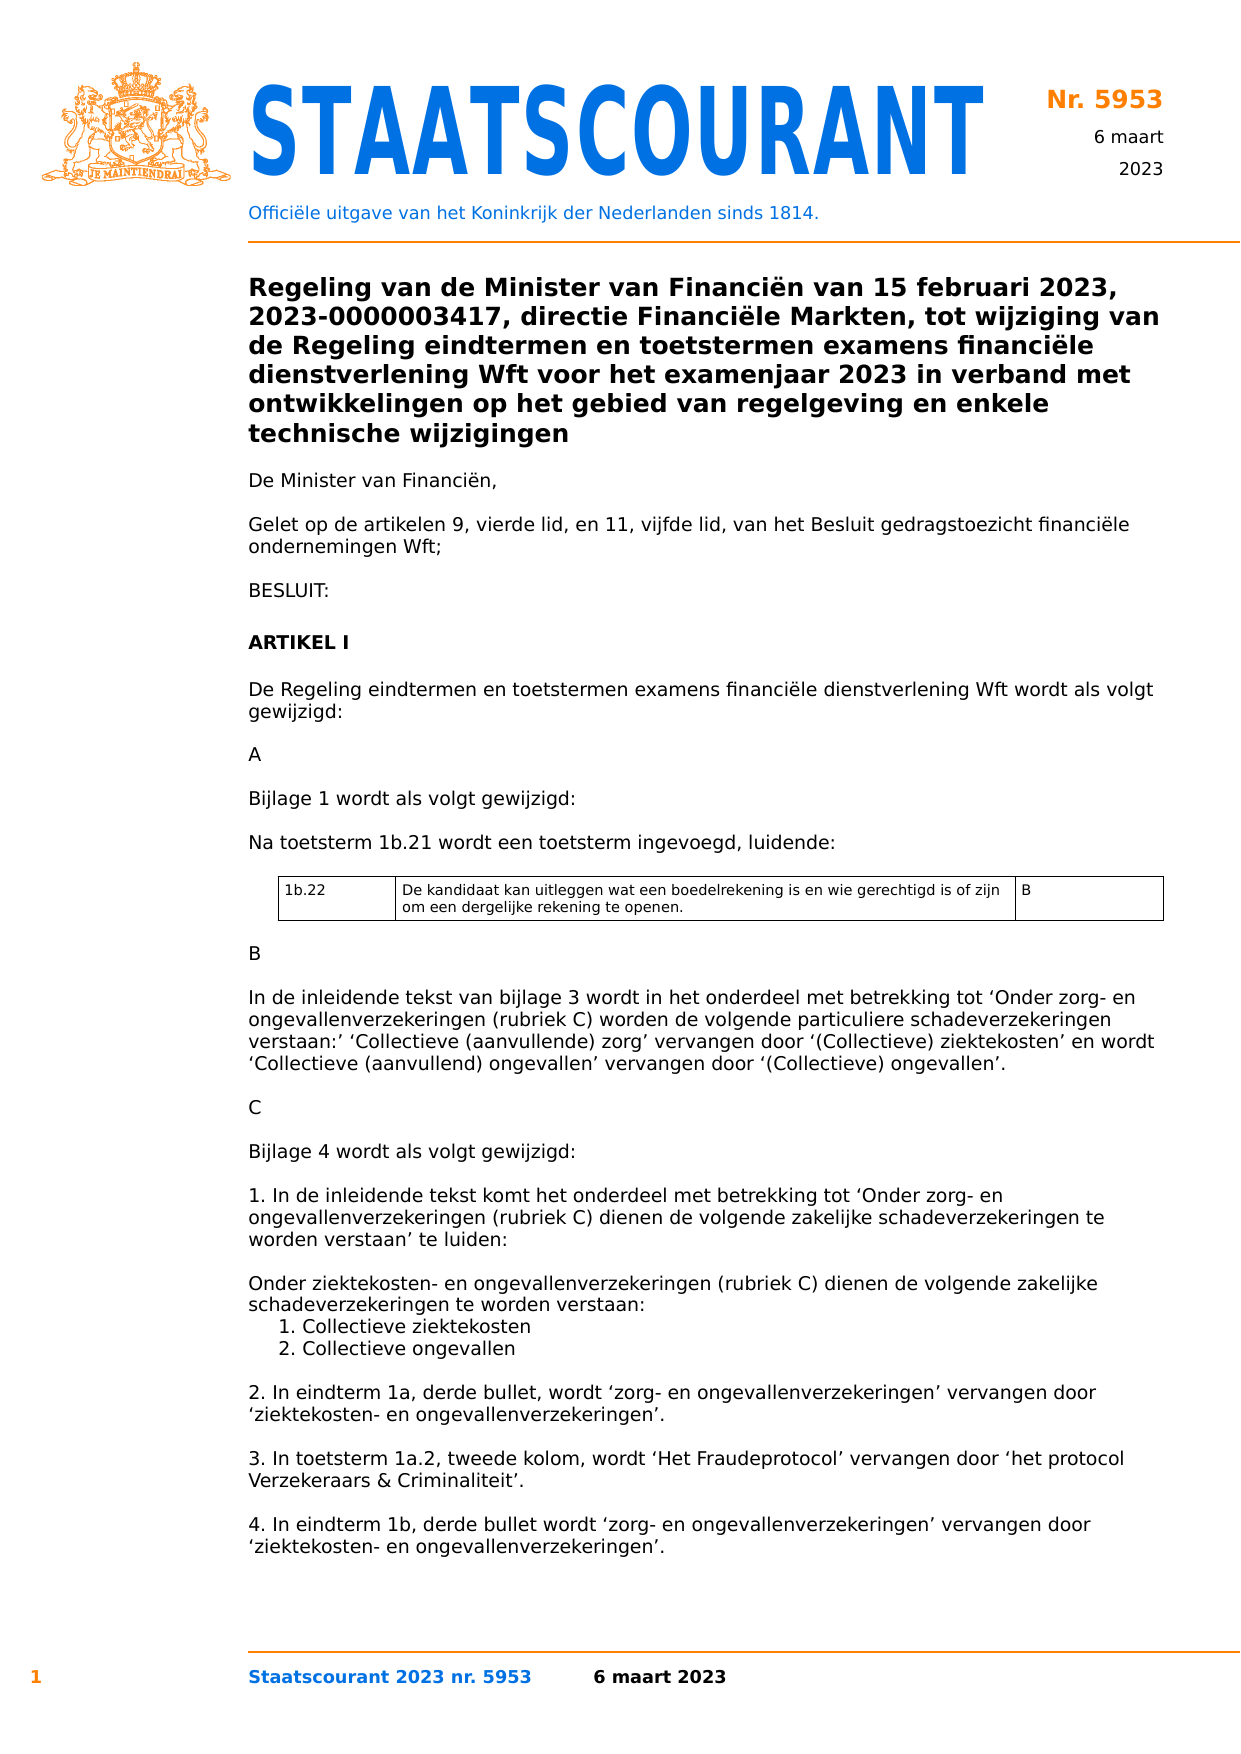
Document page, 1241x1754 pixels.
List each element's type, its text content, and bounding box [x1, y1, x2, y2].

table_header [25, 62, 248, 241]
text 1. Collectieve ziektekosten [278, 1316, 1163, 1338]
subtitle Regeling van de Minister van Financiën van 15 februari 2023, 2023-0000003417, directie Financiële Markten, tot wijziging van de Regeling eindtermen en toetstermen examens financiële dienstverlening Wft voor het examenjaar 2023 in verband met ontwikkelingen op het gebied van regelgeving en enkele technische wijzigingen [248, 273, 1163, 448]
subtitle ARTIKEL I [248, 632, 1163, 653]
text Bijlage 4 wordt als volgt gewijzigd: [248, 1141, 1163, 1163]
picture [41, 62, 231, 186]
text Bijlage 1 wordt als volgt gewijzigd: [248, 788, 1163, 810]
text 2. In eindterm 1a, derde bullet, wordt ‘zorg- en ongevallenverzekeringen’ vervangen door ‘ziektekosten- en ongevallenverzekeringen’. [248, 1382, 1163, 1426]
table_header De kandidaat kan uitleggen wat een boedelrekening is en wie gerechtigd is of zijn om een dergelijke rekening te openen. [396, 877, 1015, 920]
text 1. In de inleidende tekst komt het onderdeel met betrekking tot ‘Onder zorg- en ongevallenverzekeringen (rubriek C) dienen de volgende zakelijke schadeverzekeringen te worden verstaan’ te luiden: [248, 1184, 1163, 1251]
table_cell 6 maart [998, 121, 1240, 153]
table_header 1b.22 [279, 877, 395, 920]
text Gelet op de artikelen 9, vierde lid, en 11, vijfde lid, van het Besluit gedragstoezicht financiële ondernemingen Wft; [248, 514, 1163, 558]
text De Minister van Financiën, [248, 470, 1163, 492]
table_cell 2023 [998, 153, 1240, 203]
text 2. Collectieve ongevallen [278, 1338, 1163, 1360]
text A [248, 744, 1163, 766]
text In de inleidende tekst van bijlage 3 wordt in het onderdeel met betrekking tot ‘Onder zorg- en ongevallenverzekeringen (rubriek C) worden de volgende particuliere schadeverzekeringen verstaan:’ ‘Collectieve (aanvullende) zorg’ vervangen door ‘(Collectieve) ziektekosten’ en wordt ‘Collectieve (aanvullend) ongevallen’ vervangen door ‘(Collectieve) ongevallen’. [248, 987, 1163, 1075]
text Onder ziektekosten- en ongevallenverzekeringen (rubriek C) dienen de volgende zakelijke schadeverzekeringen te worden verstaan: [248, 1272, 1163, 1316]
table_header STAATSCOURANT [248, 62, 998, 203]
text 4. In eindterm 1b, derde bullet wordt ‘zorg- en ongevallenverzekeringen’ vervangen door ‘ziektekosten- en ongevallenverzekeringen’. [248, 1514, 1163, 1558]
text B [248, 943, 1163, 965]
text BESLUIT: [248, 579, 1163, 602]
text De Regeling eindtermen en toetstermen examens financiële dienstverlening Wft wordt als volgt gewijzigd: [248, 678, 1163, 722]
table_header B [1016, 877, 1163, 920]
text 3. In toetsterm 1a.2, tweede kolom, wordt ‘Het Fraudeprotocol’ vervangen door ‘het protocol Verzekeraars & Criminaliteit’. [248, 1448, 1163, 1492]
table_cell Officiële uitgave van het Koninkrijk der Nederlanden sinds 1814. [248, 203, 1240, 241]
text Na toetsterm 1b.21 wordt een toetsterm ingevoegd, luidende: [248, 832, 1163, 854]
text C [248, 1097, 1163, 1119]
table_header Nr. 5953 [998, 62, 1240, 121]
